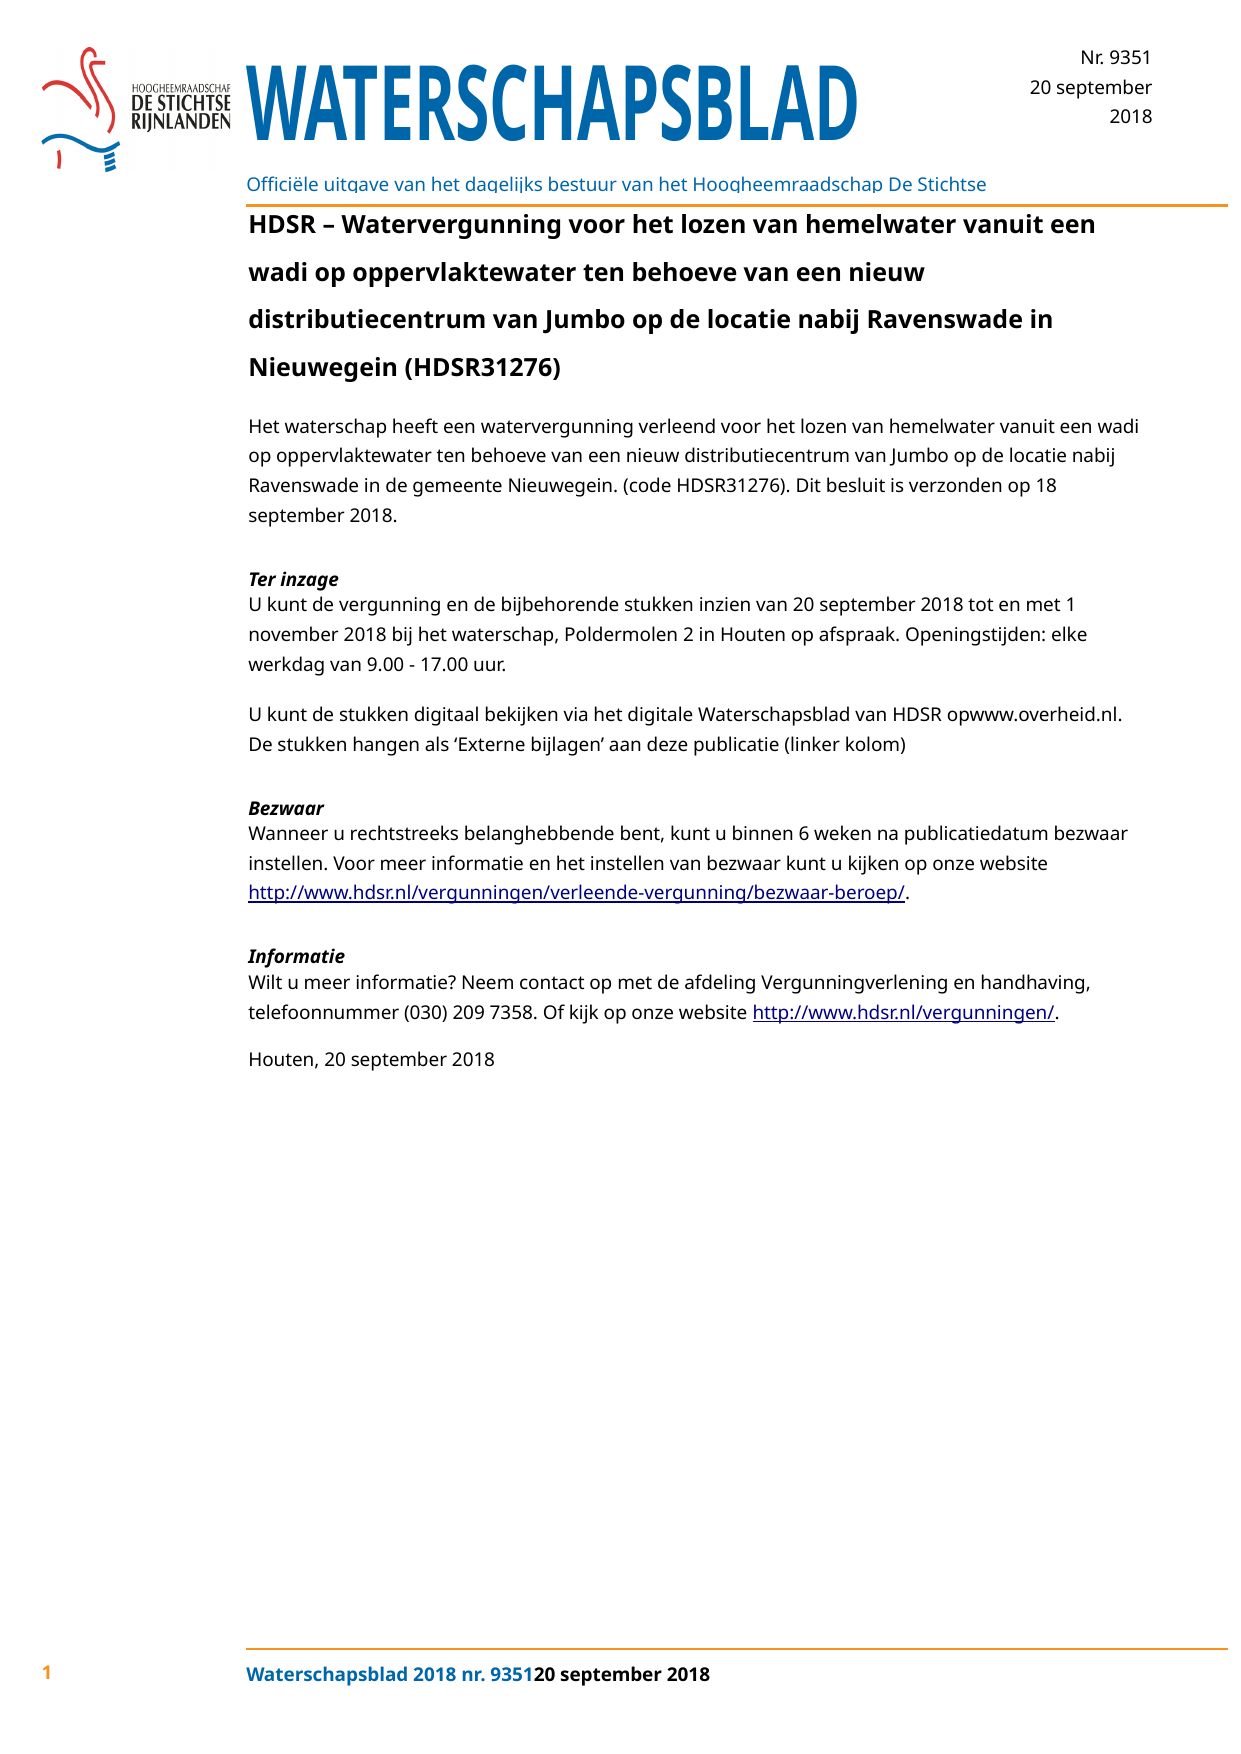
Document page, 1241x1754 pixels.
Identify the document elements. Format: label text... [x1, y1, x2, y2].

text Ter inzage [248, 566, 1152, 592]
text Informatie [248, 943, 1152, 969]
text U kunt de vergunning en de bijbehorende stukken inzien van 20 september 2018 tot en met 1 november 2018 bij het waterschap, Poldermolen 2 in Houten op afspraak. Openingstijden: elke werkdag van 9.00 - 17.00 uur. [248, 592, 1152, 676]
text HDSR – Watervergunning voor het lozen van hemelwater vanuit een wadi op oppervlaktewater ten behoeve van een nieuw distributiecentrum van Jumbo op de locatie nabij Ravenswade in Nieuwegein (HDSR31276) [248, 207, 1152, 384]
text Wanneer u rechtstreeks belanghebbende bent, kunt u binnen 6 weken na publicatiedatum bezwaar instellen. Voor meer informatie en het instellen van bezwaar kunt u kijken op onze website http://www.hdsr.nl/vergunningen/verleende-vergunning/bezwaar-beroep/. [248, 820, 1152, 905]
text Het waterschap heeft een watervergunning verleend voor het lozen van hemelwater vanuit een wadi op oppervlaktewater ten behoeve van een nieuw distributiecentrum van Jumbo op de locatie nabij Ravenswade in de gemeente Nieuwegein. (code HDSR31276). Dit besluit is verzonden op 18 september 2018. [248, 413, 1152, 528]
picture [41, 47, 231, 172]
text Wilt u meer informatie? Neem contact op met de afdeling Vergunningverlening en handhaving, telefoonnummer (030) 209 7358. Of kijk op onze website http://www.hdsr.nl/vergunningen/. [248, 969, 1152, 1024]
text Bezwaar [248, 795, 1152, 820]
text U kunt de stukken digitaal bekijken via het digitale Waterschapsblad van HDSR opwww.overheid.nl. De stukken hangen als ‘Externe bijlagen’ aan deze publicatie (linker kolom) [248, 701, 1152, 756]
text Houten, 20 september 2018 [248, 1047, 1152, 1072]
